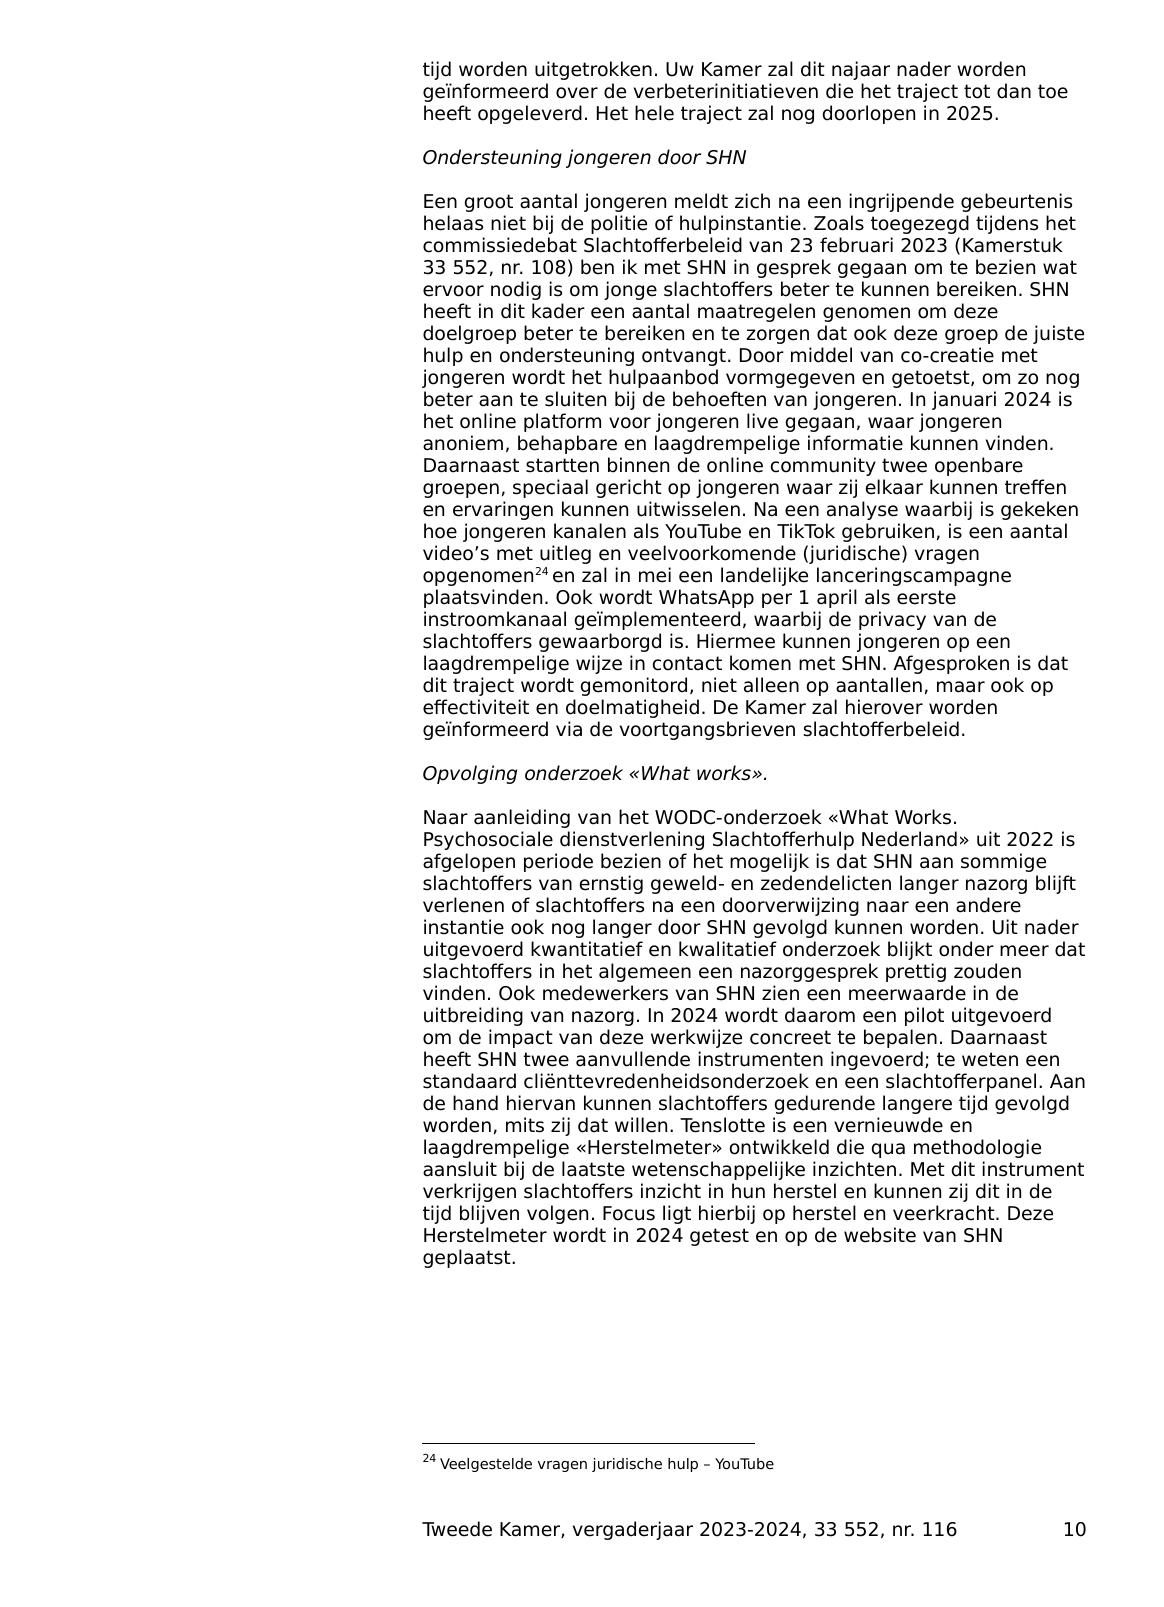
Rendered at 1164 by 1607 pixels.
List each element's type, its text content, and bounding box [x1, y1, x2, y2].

text Een groot aantal jongeren meldt zich na een ingrijpende gebeurtenis helaas niet bij de politie of hulpinstantie. Zoals toegezegd tijdens het commissiedebat Slachtofferbeleid van 23 februari 2023 (Kamerstuk 33 552, nr. 108) ben ik met SHN in gesprek gegaan om te bezien wat ervoor nodig is om jonge slachtoffers beter te kunnen bereiken. SHN heeft in dit kader een aantal maatregelen genomen om deze doelgroep beter te bereiken en te zorgen dat ook deze groep de juiste hulp en ondersteuning ontvangt. Door middel van co-creatie met jongeren wordt het hulpaanbod vormgegeven en getoetst, om zo nog beter aan te sluiten bij de behoeften van jongeren. In januari 2024 is het online platform voor jongeren live gegaan, waar jongeren anoniem, behapbare en laagdrempelige informatie kunnen vinden. Daarnaast startten binnen de online community twee openbare groepen, speciaal gericht op jongeren waar zij elkaar kunnen treffen en ervaringen kunnen uitwisselen. Na een analyse waarbij is gekeken hoe jongeren kanalen als YouTube en TikTok gebruiken, is een aantal video’s met uitleg en veelvoorkomende (juridische) vragen opgenomenen zal in mei een landelijke lanceringscampagne plaatsvinden. Ook wordt WhatsApp per 1 april als eerste instroomkanaal geïmplementeerd, waarbij de privacy van de slachtoffers gewaarborgd is. Hiermee kunnen jongeren op een laagdrempelige wijze in contact komen met SHN. Afgesproken is dat dit traject wordt gemonitord, niet alleen op aantallen, maar ook op effectiviteit en doelmatigheid. De Kamer zal hierover worden geïnformeerd via de voortgangsbrieven slachtofferbeleid. [422, 191, 1087, 741]
text Veelgestelde vragen juridische hulp – YouTube [422, 1452, 1087, 1474]
subtitle Ondersteuning jongeren door SHN [422, 147, 1087, 169]
subtitle Opvolging onderzoek «What works». [422, 763, 1087, 785]
text Naar aanleiding van het WODC-onderzoek «What Works. Psychosociale dienstverlening Slachtofferhulp Nederland» uit 2022 is afgelopen periode bezien of het mogelijk is dat SHN aan sommige slachtoffers van ernstig geweld- en zedendelicten langer nazorg blijft verlenen of slachtoffers na een doorverwijzing naar een andere instantie ook nog langer door SHN gevolgd kunnen worden. Uit nader uitgevoerd kwantitatief en kwalitatief onderzoek blijkt onder meer dat slachtoffers in het algemeen een nazorggesprek prettig zouden vinden. Ook medewerkers van SHN zien een meerwaarde in de uitbreiding van nazorg. In 2024 wordt daarom een pilot uitgevoerd om de impact van deze werkwijze concreet te bepalen. Daarnaast heeft SHN twee aanvullende instrumenten ingevoerd; te weten een standaard cliënttevredenheidsonderzoek en een slachtofferpanel. Aan de hand hiervan kunnen slachtoffers gedurende langere tijd gevolgd worden, mits zij dat willen. Tenslotte is een vernieuwde en laagdrempelige «Herstelmeter» ontwikkeld die qua methodologie aansluit bij de laatste wetenschappelijke inzichten. Met dit instrument verkrijgen slachtoffers inzicht in hun herstel en kunnen zij dit in de tijd blijven volgen. Focus ligt hierbij op herstel en veerkracht. Deze Herstelmeter wordt in 2024 getest en op de website van SHN geplaatst. [422, 807, 1087, 1269]
text tijd worden uitgetrokken. Uw Kamer zal dit najaar nader worden geïnformeerd over de verbeterinitiatieven die het traject tot dan toe heeft opgeleverd. Het hele traject zal nog doorlopen in 2025. [422, 59, 1087, 125]
